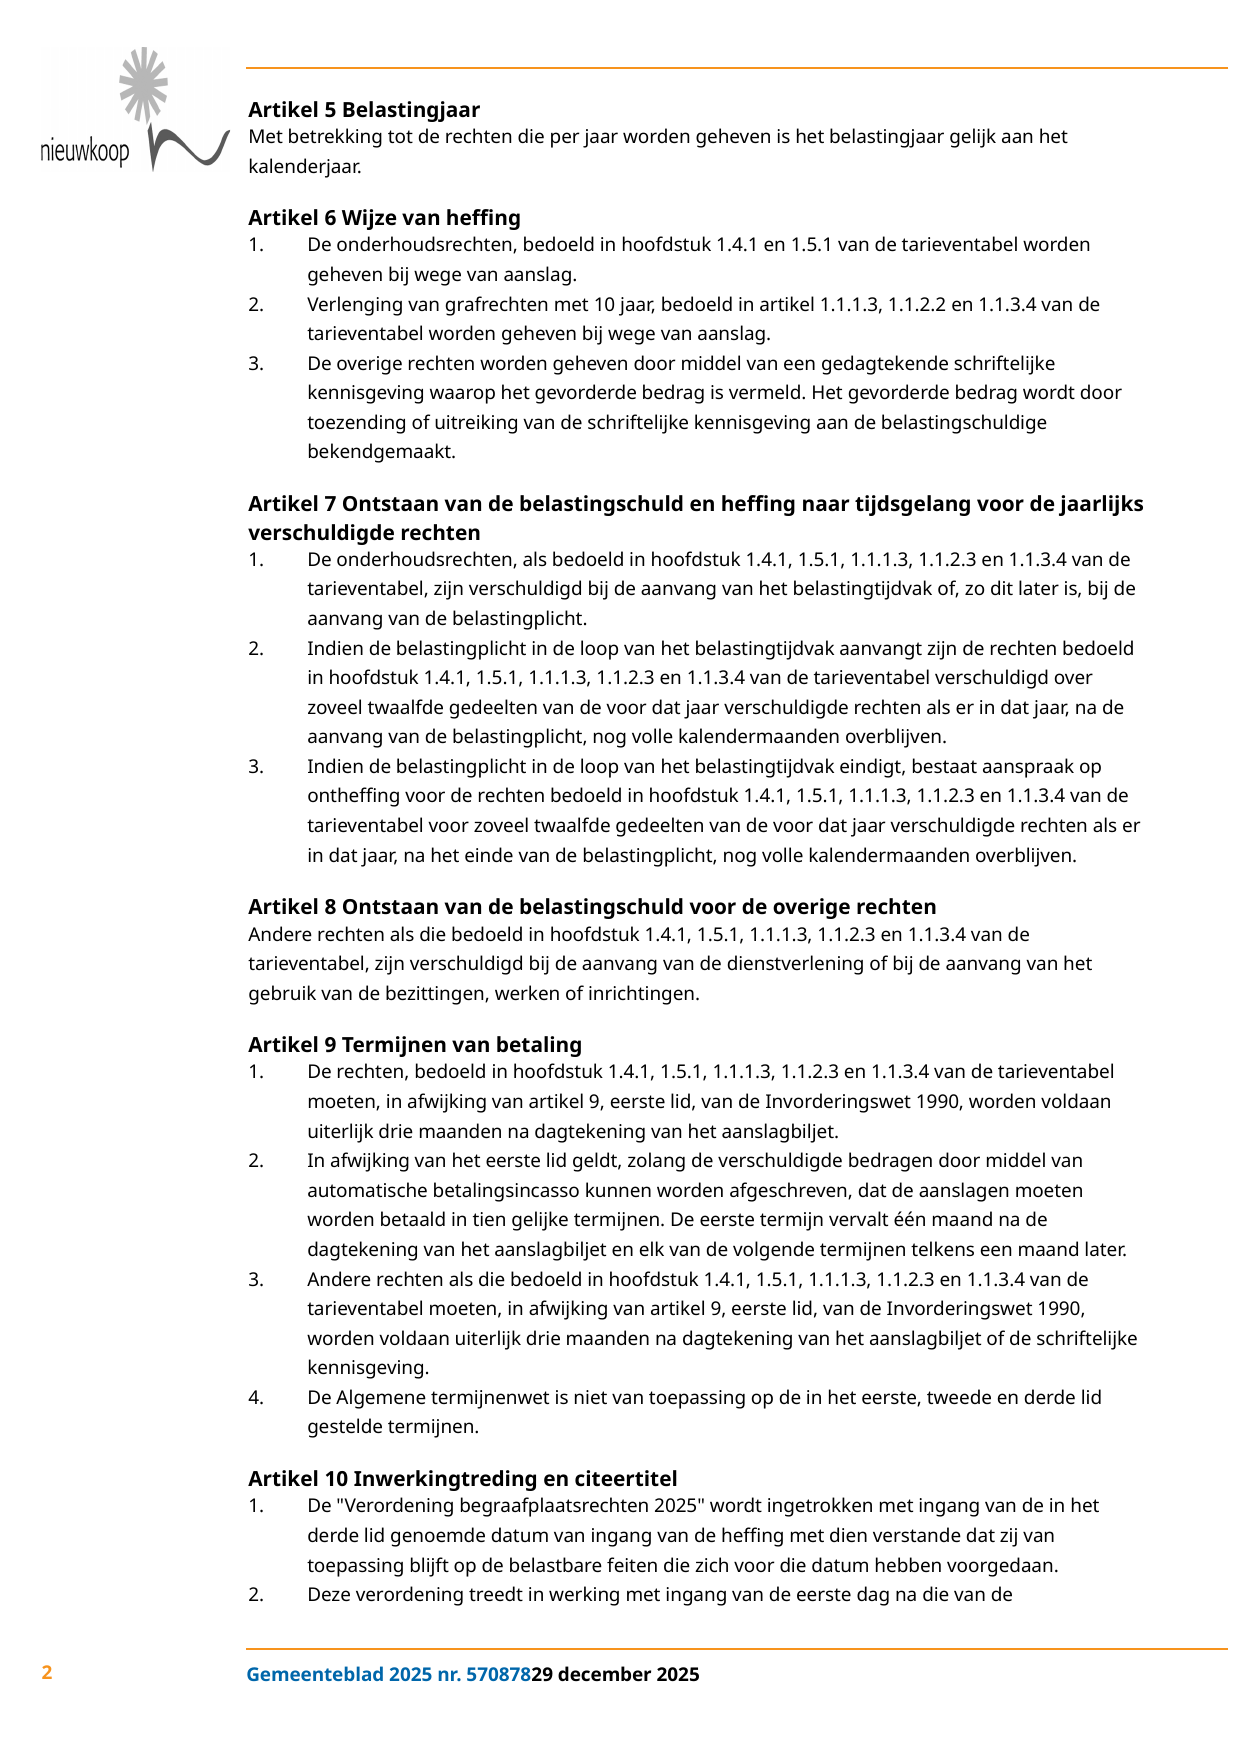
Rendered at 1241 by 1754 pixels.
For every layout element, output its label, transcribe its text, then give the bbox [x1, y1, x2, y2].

text Artikel 7 Ontstaan van de belastingschuld en heffing naar tijdsgelang voor de jaarlijks verschuldigde rechten [248, 489, 1152, 546]
list Verlenging van grafrechten met 10 jaar, bedoeld in artikel 1.1.1.3, 1.1.2.2 en 1.1.3.4 van de tarieventabel worden geheven bij wege van aanslag. [248, 291, 1152, 346]
list De onderhoudsrechten, als bedoeld in hoofdstuk 1.4.1, 1.5.1, 1.1.1.3, 1.1.2.3 en 1.1.3.4 van de tarieventabel, zijn verschuldigd bij de aanvang van het belastingtijdvak of, zo dit later is, bij de aanvang van de belastingplicht. [248, 546, 1152, 631]
list Deze verordening treedt in werking met ingang van de eerste dag na die van de [248, 1581, 1152, 1607]
list Andere rechten als die bedoeld in hoofdstuk 1.4.1, 1.5.1, 1.1.1.3, 1.1.2.3 en 1.1.3.4 van de tarieventabel moeten, in afwijking van artikel 9, eerste lid, van de Invorderingswet 1990, worden voldaan uiterlijk drie maanden na dagtekening van het aanslagbiljet of de schriftelijke kennisgeving. [248, 1266, 1152, 1380]
text Artikel 5 Belastingjaar [248, 95, 1152, 123]
list De rechten, bedoeld in hoofdstuk 1.4.1, 1.5.1, 1.1.1.3, 1.1.2.3 en 1.1.3.4 van de tarieventabel moeten, in afwijking van artikel 9, eerste lid, van de Invorderingswet 1990, worden voldaan uiterlijk drie maanden na dagtekening van het aanslagbiljet. [248, 1059, 1152, 1144]
text Andere rechten als die bedoeld in hoofdstuk 1.4.1, 1.5.1, 1.1.1.3, 1.1.2.3 en 1.1.3.4 van de tarieventabel, zijn verschuldigd bij de aanvang van de dienstverlening of bij de aanvang van het gebruik van de bezittingen, werken of inrichtingen. [248, 921, 1152, 1006]
list Indien de belastingplicht in de loop van het belastingtijdvak aanvangt zijn de rechten bedoeld in hoofdstuk 1.4.1, 1.5.1, 1.1.1.3, 1.1.2.3 en 1.1.3.4 van de tarieventabel verschuldigd over zoveel twaalfde gedeelten van de voor dat jaar verschuldigde rechten als er in dat jaar, na de aanvang van de belastingplicht, nog volle kalendermaanden overblijven. [248, 635, 1152, 749]
text Artikel 9 Termijnen van betaling [248, 1030, 1152, 1059]
text Artikel 10 Inwerkingtreding en citeertitel [248, 1464, 1152, 1493]
list De overige rechten worden geheven door middel van een gedagtekende schriftelijke kennisgeving waarop het gevorderde bedrag is vermeld. Het gevorderde bedrag wordt door toezending of uitreiking van de schriftelijke kennisgeving aan de belastingschuldige bekendgemaakt. [248, 350, 1152, 464]
list In afwijking van het eerste lid geldt, zolang de verschuldigde bedragen door middel van automatische betalingsincasso kunnen worden afgeschreven, dat de aanslagen moeten worden betaald in tien gelijke termijnen. De eerste termijn vervalt één maand na de dagtekening van het aanslagbiljet en elk van de volgende termijnen telkens een maand later. [248, 1147, 1152, 1262]
text Artikel 8 Ontstaan van de belastingschuld voor de overige rechten [248, 892, 1152, 921]
list De Algemene termijnenwet is niet van toepassing op de in het eerste, tweede en derde lid gestelde termijnen. [248, 1384, 1152, 1439]
list De onderhoudsrechten, bedoeld in hoofdstuk 1.4.1 en 1.5.1 van de tarieventabel worden geheven bij wege van aanslag. [248, 232, 1152, 287]
list Indien de belastingplicht in de loop van het belastingtijdvak eindigt, bestaat aanspraak op ontheffing voor de rechten bedoeld in hoofdstuk 1.4.1, 1.5.1, 1.1.1.3, 1.1.2.3 en 1.1.3.4 van de tarieventabel voor zoveel twaalfde gedeelten van de voor dat jaar verschuldigde rechten als er in dat jaar, na het einde van de belastingplicht, nog volle kalendermaanden overblijven. [248, 753, 1152, 868]
list De "Verordening begraafplaatsrechten 2025" wordt ingetrokken met ingang van de in het derde lid genoemde datum van ingang van de heffing met dien verstande dat zij van toepassing blijft op de belastbare feiten die zich voor die datum hebben voorgedaan. [248, 1493, 1152, 1577]
text Met betrekking tot de rechten die per jaar worden geheven is het belastingjaar gelijk aan het kalenderjaar. [248, 123, 1152, 178]
picture [41, 47, 231, 172]
text Artikel 6 Wijze van heffing [248, 203, 1152, 232]
